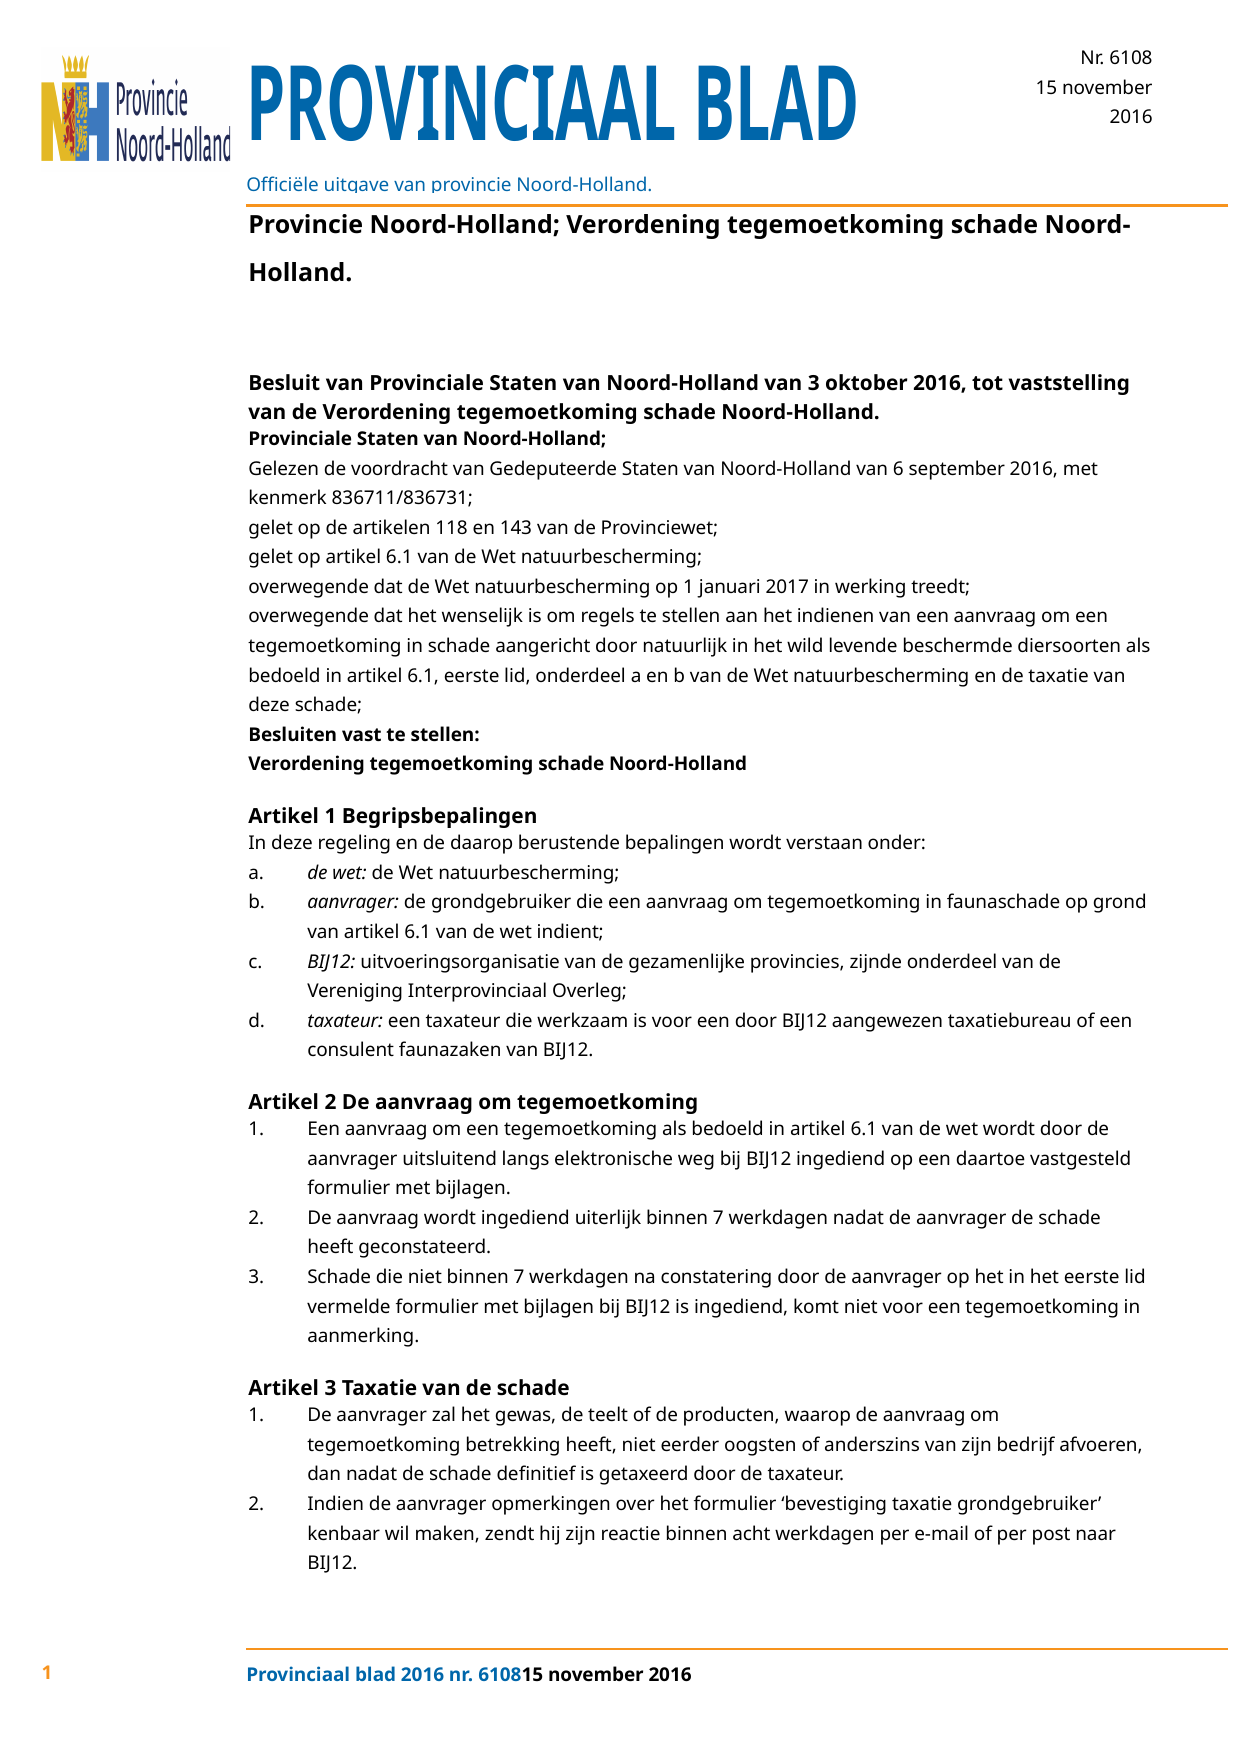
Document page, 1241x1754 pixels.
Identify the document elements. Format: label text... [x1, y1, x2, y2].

text Provincie Noord-Holland; Verordening tegemoetkoming schade Noord-Holland. [248, 207, 1152, 288]
list De aanvraag wordt ingediend uiterlijk binnen 7 werkdagen nadat de aanvrager de schade heeft geconstateerd. [248, 1204, 1152, 1259]
text Besluiten vast te stellen: [248, 721, 1152, 747]
text Gelezen de voordracht van Gedeputeerde Staten van Noord-Holland van 6 september 2016, met kenmerk 836711/836731; [248, 455, 1152, 510]
text Besluit van Provinciale Staten van Noord-Holland van 3 oktober 2016, tot vaststelling van de Verordening tegemoetkoming schade Noord-Holland. [248, 368, 1152, 425]
text Artikel 2 De aanvraag om tegemoetkoming [248, 1087, 1152, 1115]
list aanvrager: de grondgebruiker die een aanvraag om tegemoetkoming in faunaschade op grond van artikel 6.1 van de wet indient; [248, 889, 1152, 944]
text In deze regeling en de daarop berustende bepalingen wordt verstaan onder: [248, 829, 1152, 855]
text Provinciale Staten van Noord-Holland; [248, 425, 1152, 451]
list BIJ12: uitvoeringsorganisatie van de gezamenlijke provincies, zijnde onderdeel van de Vereniging Interprovinciaal Overleg; [248, 948, 1152, 1003]
list Schade die niet binnen 7 werkdagen na constatering door de aanvrager op het in het eerste lid vermelde formulier met bijlagen bij BIJ12 is ingediend, komt niet voor een tegemoetkoming in aanmerking. [248, 1263, 1152, 1348]
list De aanvrager zal het gewas, de teelt of de producten, waarop de aanvraag om tegemoetkoming betrekking heeft, niet eerder oogsten of anderszins van zijn bedrijf afvoeren, dan nadat de schade definitief is getaxeerd door de taxateur. [248, 1401, 1152, 1486]
list Een aanvraag om een tegemoetkoming als bedoeld in artikel 6.1 van de wet wordt door de aanvrager uitsluitend langs elektronische weg bij BIJ12 ingediend op een daartoe vastgesteld formulier met bijlagen. [248, 1115, 1152, 1200]
text gelet op artikel 6.1 van de Wet natuurbescherming; [248, 543, 1152, 569]
text gelet op de artikelen 118 en 143 van de Provinciewet; [248, 514, 1152, 540]
text overwegende dat de Wet natuurbescherming op 1 januari 2017 in werking treedt; [248, 573, 1152, 599]
list taxateur: een taxateur die werkzaam is voor een door BIJ12 aangewezen taxatiebureau of een consulent faunazaken van BIJ12. [248, 1007, 1152, 1062]
text overwegende dat het wenselijk is om regels te stellen aan het indienen van een aanvraag om een tegemoetkoming in schade aangericht door natuurlijk in het wild levende beschermde diersoorten als bedoeld in artikel 6.1, eerste lid, onderdeel a en b van de Wet natuurbescherming en de taxatie van deze schade; [248, 603, 1152, 717]
text Verordening tegemoetkoming schade Noord-Holland [248, 751, 1152, 776]
picture [41, 47, 231, 172]
list Indien de aanvrager opmerkingen over het formulier ‘bevestiging taxatie grondgebruiker’ kenbaar wil maken, zendt hij zijn reactie binnen acht werkdagen per e-mail of per post naar BIJ12. [248, 1490, 1152, 1575]
list de wet: de Wet natuurbescherming; [248, 859, 1152, 885]
text Artikel 3 Taxatie van de schade [248, 1373, 1152, 1401]
text Artikel 1 Begripsbepalingen [248, 801, 1152, 829]
